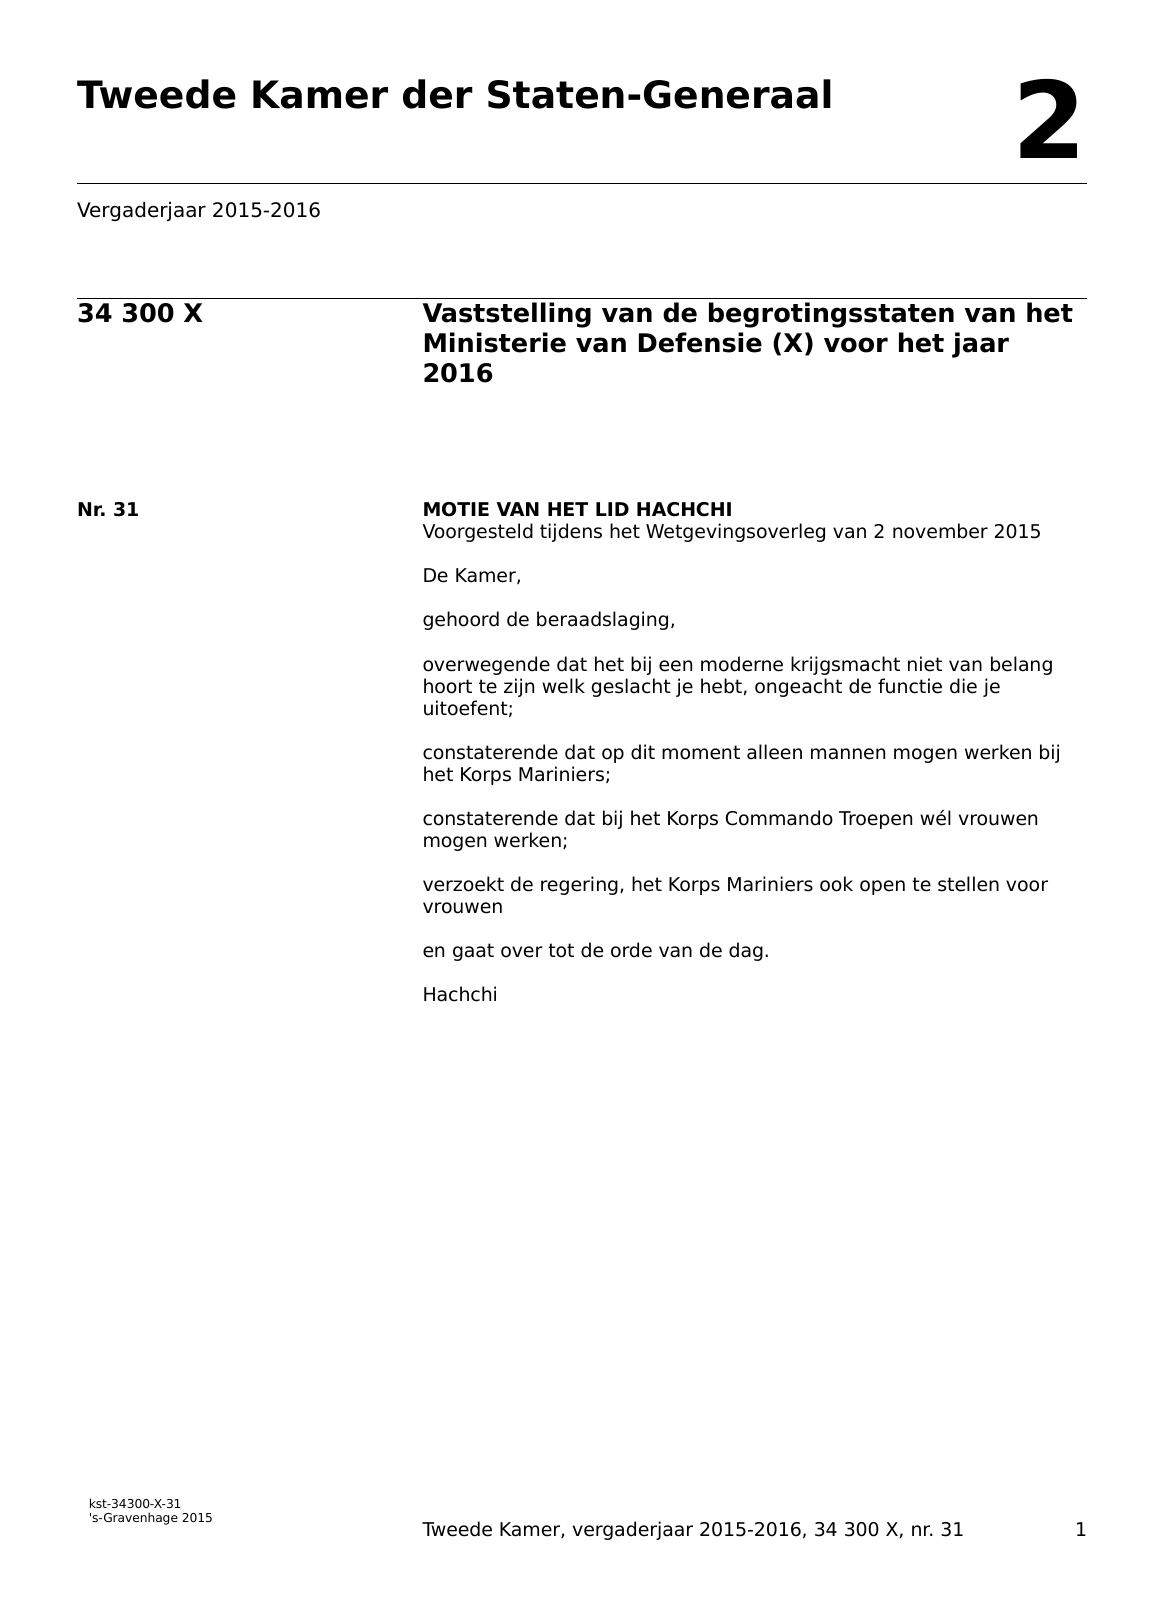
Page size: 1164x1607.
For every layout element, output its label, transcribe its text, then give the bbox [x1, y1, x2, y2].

table_header 2 [886, 59, 1087, 183]
table_cell Vergaderjaar 2015-2016 [77, 184, 1087, 298]
text constaterende dat bij het Korps Commando Troepen wél vrouwen mogen werken; [422, 808, 1087, 852]
text kst-34300-X-31 [88, 1497, 323, 1511]
text 's-Gravenhage 2015 [88, 1511, 323, 1525]
subtitle 34 300 X Vaststelling van de begrotingsstaten van het Ministerie van Defensie (X) voor het jaar 2016 [77, 299, 1087, 388]
table_header Tweede Kamer der Staten-Generaal [77, 59, 886, 183]
subtitle Nr. 31 MOTIE VAN HET LID HACHCHI [77, 499, 1087, 521]
text De Kamer, [422, 565, 1087, 587]
text en gaat over tot de orde van de dag. [422, 940, 1087, 962]
text Hachchi [422, 984, 1087, 1006]
text constaterende dat op dit moment alleen mannen mogen werken bij het Korps Mariniers; [422, 742, 1087, 786]
text overwegende dat het bij een moderne krijgsmacht niet van belang hoort te zijn welk geslacht je hebt, ongeacht de functie die je uitoefent; [422, 653, 1087, 719]
text gehoord de beraadslaging, [422, 609, 1087, 631]
text Voorgesteld tijdens het Wetgevingsoverleg van 2 november 2015 [422, 521, 1087, 543]
text verzoekt de regering, het Korps Mariniers ook open te stellen voor vrouwen [422, 874, 1087, 918]
